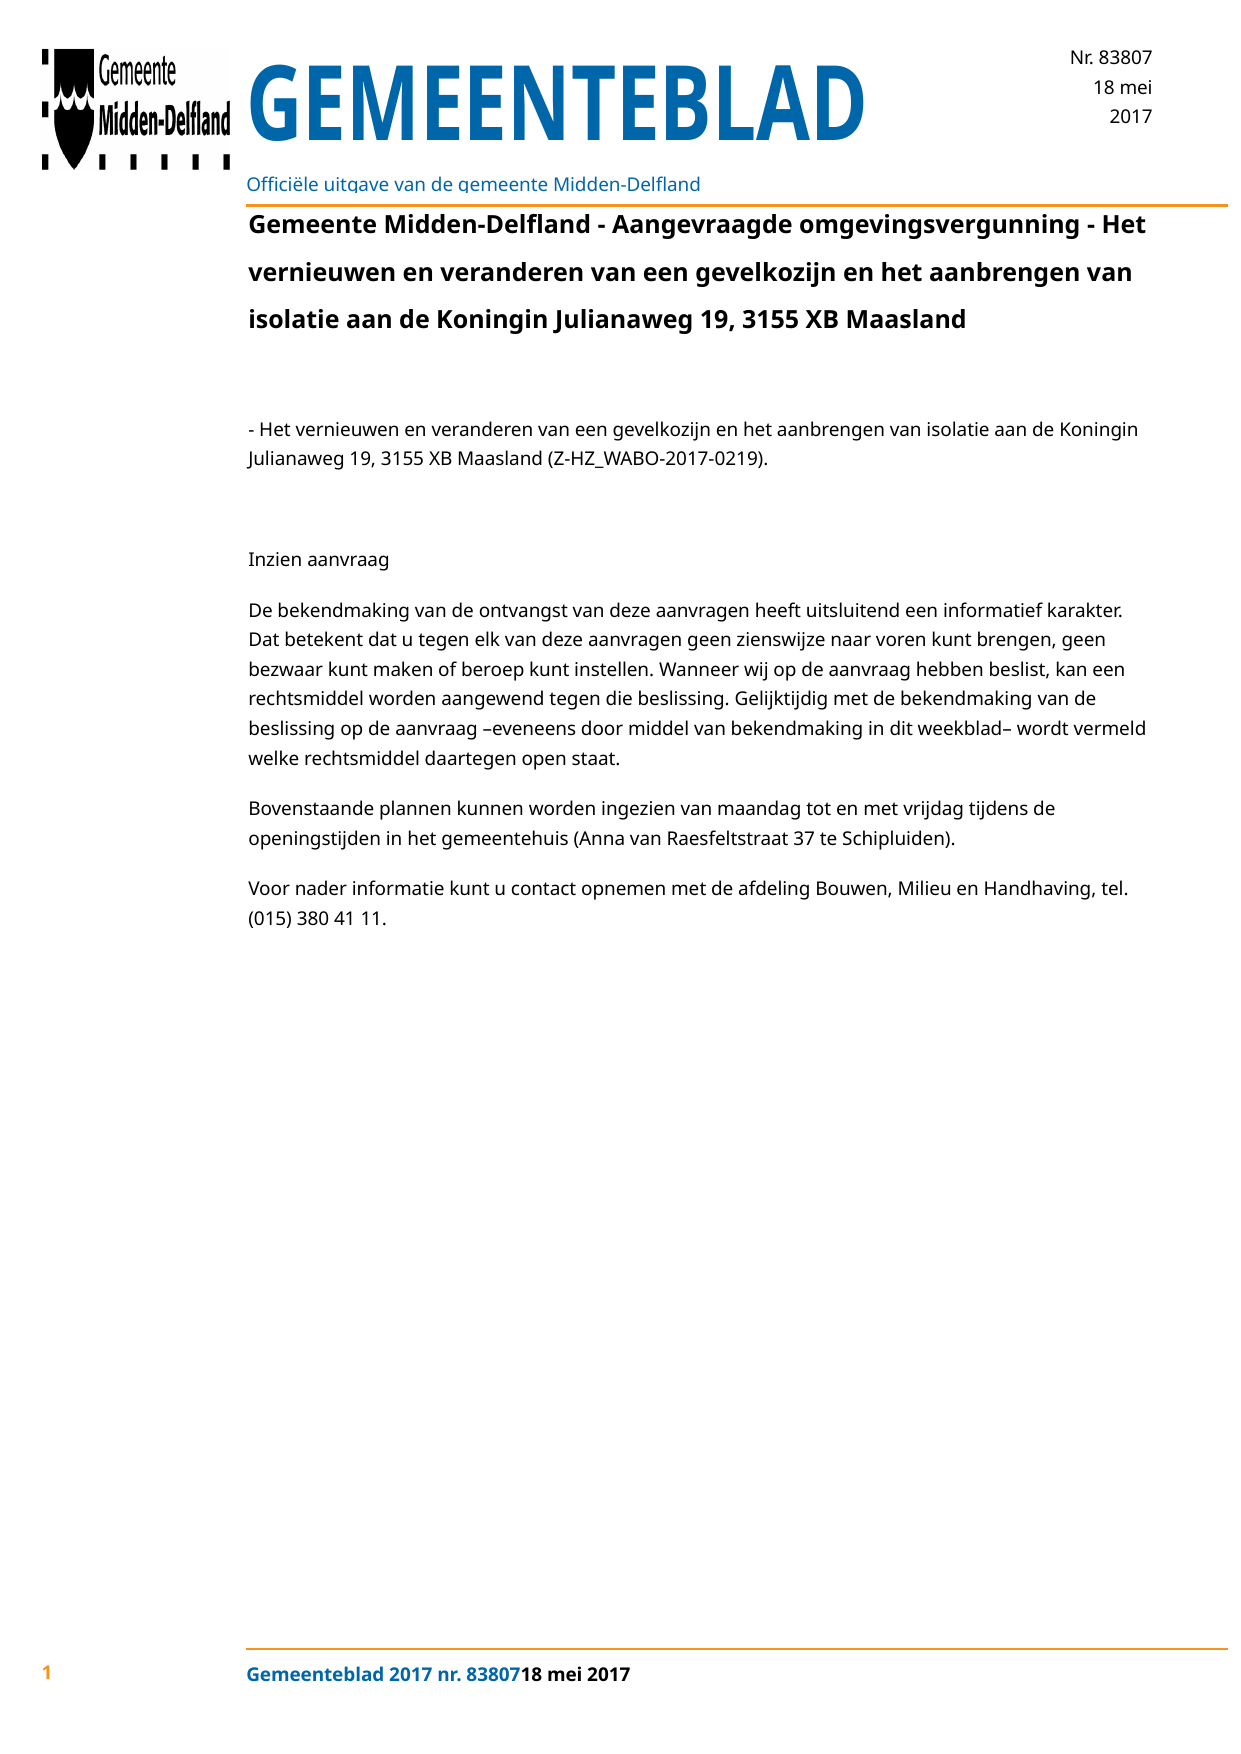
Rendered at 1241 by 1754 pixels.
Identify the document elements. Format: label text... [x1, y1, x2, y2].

text Voor nader informatie kunt u contact opnemen met de afdeling Bouwen, Milieu en Handhaving, tel. (015) 380 41 11. [248, 875, 1152, 930]
text - Het vernieuwen en veranderen van een gevelkozijn en het aanbrengen van isolatie aan de Koningin Julianaweg 19, 3155 XB Maasland (Z-HZ_WABO-2017-0219). [248, 416, 1152, 471]
text Bovenstaande plannen kunnen worden ingezien van maandag tot en met vrijdag tijdens de openingstijden in het gemeentehuis (Anna van Raesfeltstraat 37 te Schipluiden). [248, 795, 1152, 850]
picture [41, 47, 231, 172]
text Inzien aanvraag [248, 546, 1152, 572]
text Gemeente Midden-Delfland - Aangevraagde omgevingsvergunning - Het vernieuwen en veranderen van een gevelkozijn en het aanbrengen van isolatie aan de Koningin Julianaweg 19, 3155 XB Maasland [248, 207, 1152, 336]
text De bekendmaking van de ontvangst van deze aanvragen heeft uitsluitend een informatief karakter. Dat betekent dat u tegen elk van deze aanvragen geen zienswijze naar voren kunt brengen, geen bezwaar kunt maken of beroep kunt instellen. Wanneer wij op de aanvraag hebben beslist, kan een rechtsmiddel worden aangewend tegen die beslissing. Gelijktijdig met de bekendmaking van de beslissing op de aanvraag –eveneens door middel van bekendmaking in dit weekblad– wordt vermeld welke rechtsmiddel daartegen open staat. [248, 597, 1152, 770]
